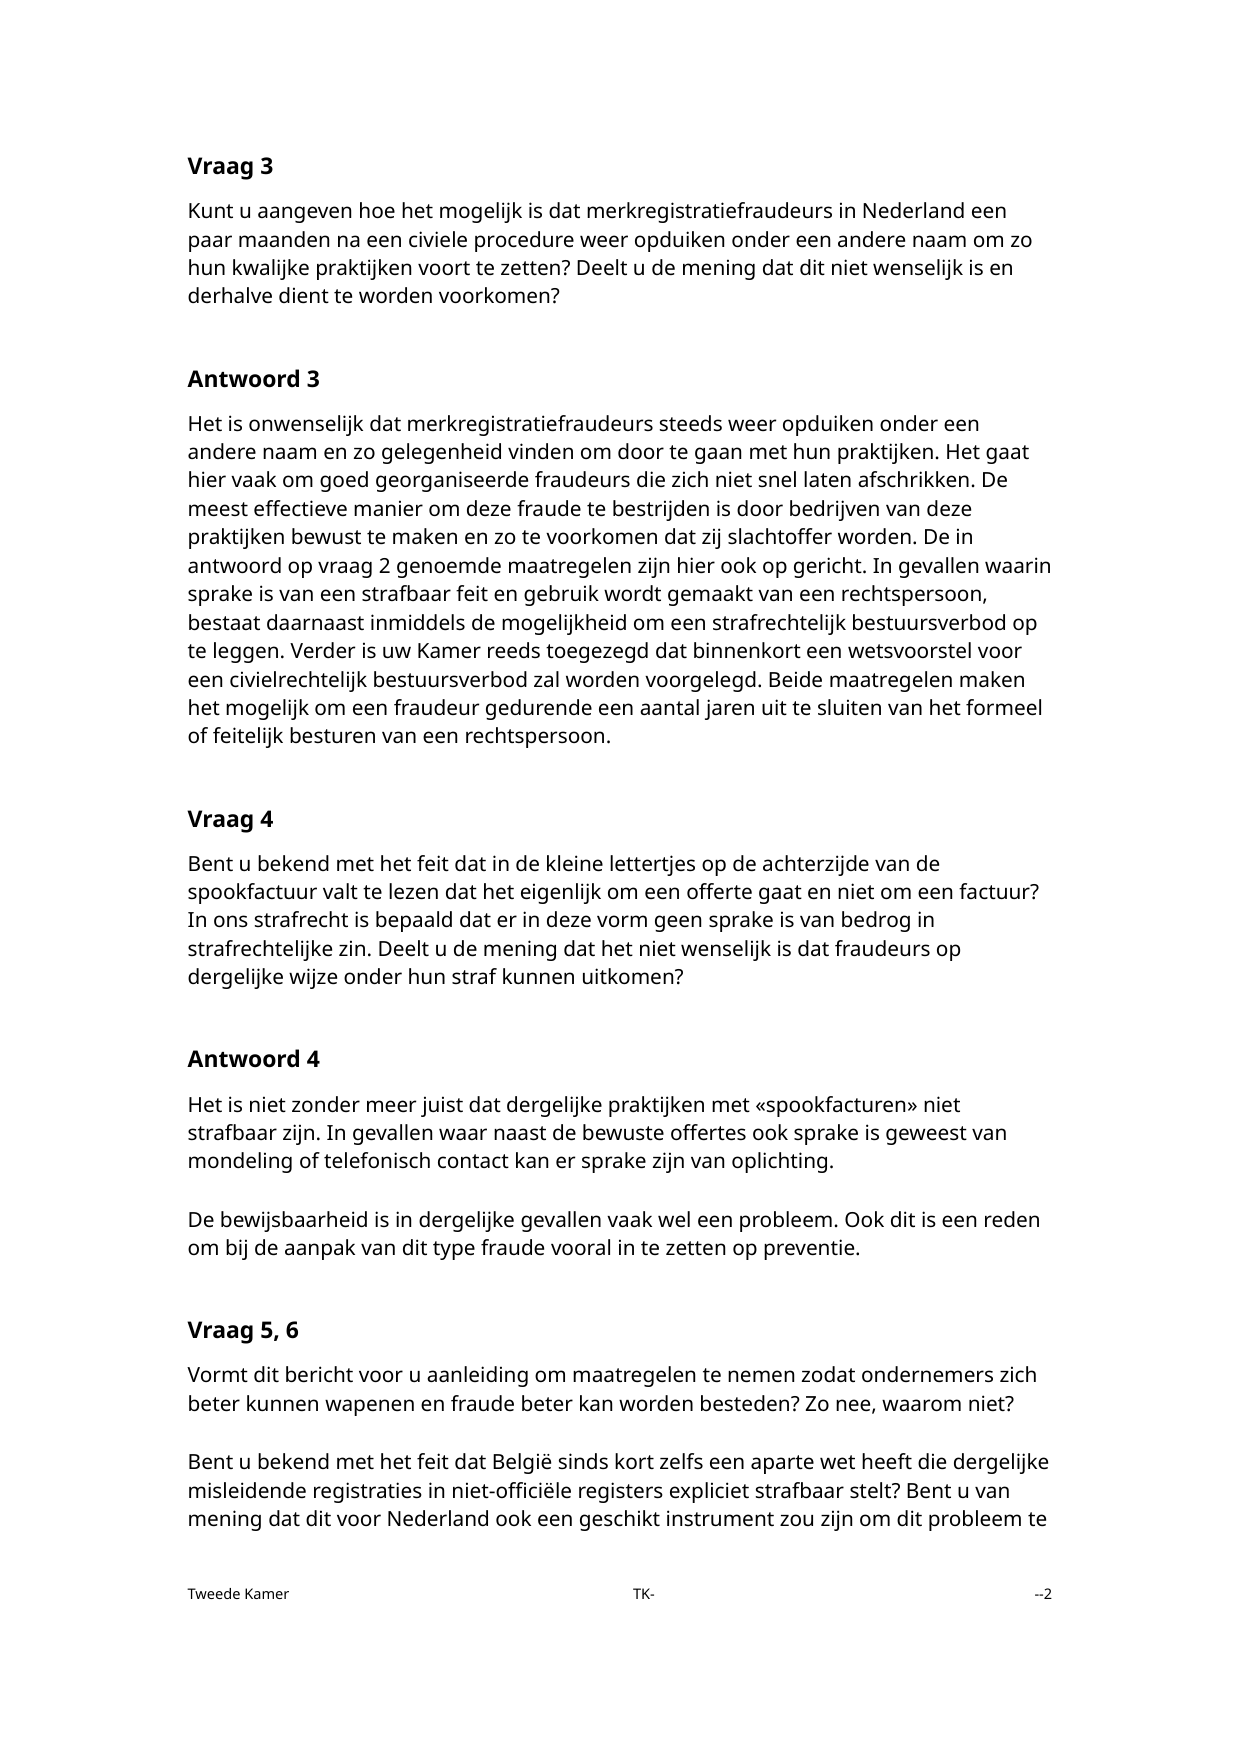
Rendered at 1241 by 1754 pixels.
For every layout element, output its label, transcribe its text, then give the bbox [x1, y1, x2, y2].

subtitle Antwoord 3 [187, 362, 1053, 394]
subtitle Vraag 3 [187, 150, 1053, 181]
text Vormt dit bericht voor u aanleiding om maatregelen te nemen zodat ondernemers zich beter kunnen wapenen en fraude beter kan worden besteden? Zo nee, waarom niet? [187, 1361, 1053, 1417]
text Het is niet zonder meer juist dat dergelijke praktijken met «spookfacturen» niet strafbaar zijn. In gevallen waar naast de bewuste offertes ook sprake is geweest van mondeling of telefonisch contact kan er sprake zijn van oplichting. [187, 1090, 1053, 1175]
subtitle Antwoord 4 [187, 1043, 1053, 1075]
text De bewijsbaarheid is in dergelijke gevallen vaak wel een probleem. Ook dit is een reden om bij de aanpak van dit type fraude vooral in te zetten op preventie. [187, 1205, 1053, 1262]
subtitle Vraag 4 [187, 802, 1053, 834]
subtitle Vraag 5, 6 [187, 1314, 1053, 1346]
text Bent u bekend met het feit dat in de kleine lettertjes op de achterzijde van de spookfactuur valt te lezen dat het eigenlijk om een offerte gaat en niet om een factuur? In ons strafrecht is bepaald dat er in deze vorm geen sprake is van bedrog in strafrechtelijke zin. Deelt u de mening dat het niet wenselijk is dat fraudeurs op dergelijke wijze onder hun straf kunnen uitkomen? [187, 849, 1053, 991]
text Bent u bekend met het feit dat België sinds kort zelfs een aparte wet heeft die dergelijke misleidende registraties in niet-officiële registers expliciet strafbaar stelt? Bent u van mening dat dit voor Nederland ook een geschikt instrument zou zijn om dit probleem te [187, 1447, 1053, 1533]
text Kunt u aangeven hoe het mogelijk is dat merkregistratiefraudeurs in Nederland een paar maanden na een civiele procedure weer opduiken onder een andere naam om zo hun kwalijke praktijken voort te zetten? Deelt u de mening dat dit niet wenselijk is en derhalve dient te worden voorkomen? [187, 196, 1053, 310]
text Het is onwenselijk dat merkregistratiefraudeurs steeds weer opduiken onder een andere naam en zo gelegenheid vinden om door te gaan met hun praktijken. Het gaat hier vaak om goed georganiseerde fraudeurs die zich niet snel laten afschrikken. De meest effectieve manier om deze fraude te bestrijden is door bedrijven van deze praktijken bewust te maken en zo te voorkomen dat zij slachtoffer worden. De in antwoord op vraag 2 genoemde maatregelen zijn hier ook op gericht. In gevallen waarin sprake is van een strafbaar feit en gebruik wordt gemaakt van een rechtspersoon, bestaat daarnaast inmiddels de mogelijkheid om een strafrechtelijk bestuursverbod op te leggen. Verder is uw Kamer reeds toegezegd dat binnenkort een wetsvoorstel voor een civielrechtelijk bestuursverbod zal worden voorgelegd. Beide maatregelen maken het mogelijk om een fraudeur gedurende een aantal jaren uit te sluiten van het formeel of feitelijk besturen van een rechtspersoon. [187, 409, 1053, 750]
